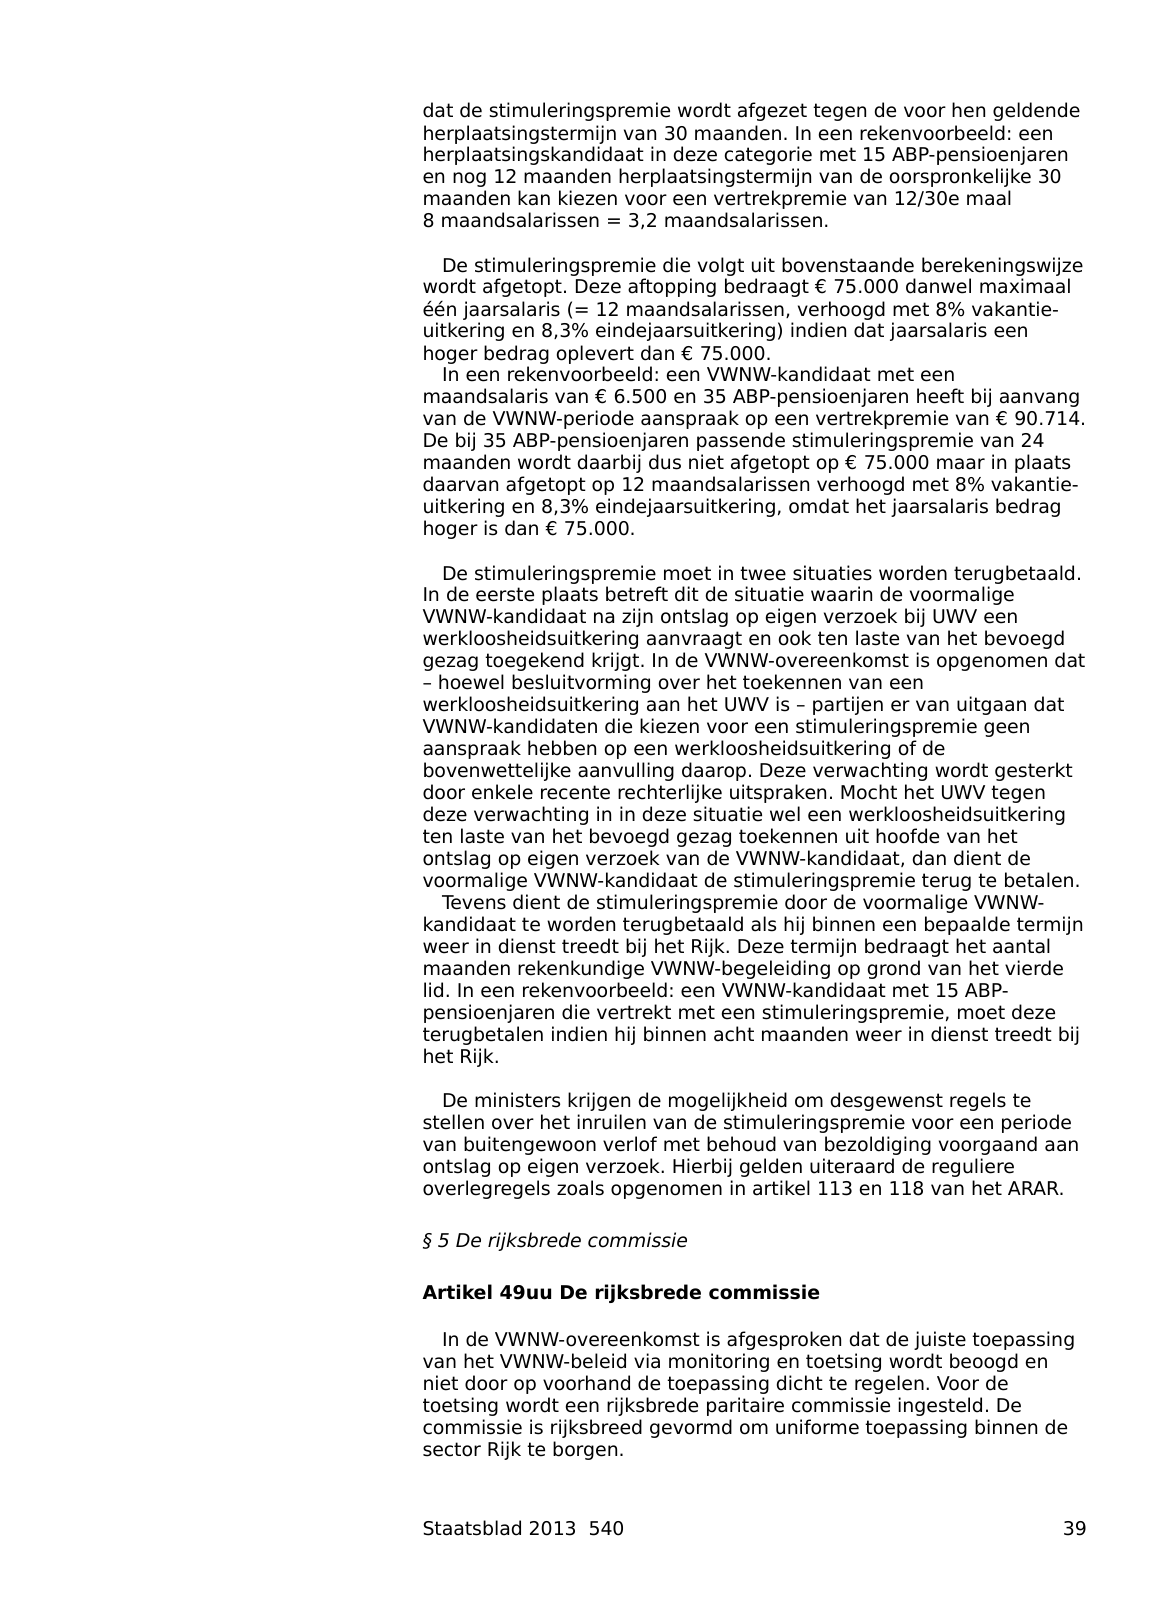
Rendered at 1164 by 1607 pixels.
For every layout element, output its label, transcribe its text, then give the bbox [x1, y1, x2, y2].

subtitle Artikel 49uu De rijksbrede commissie [422, 1282, 1087, 1304]
text dat de stimuleringspremie wordt afgezet tegen de voor hen geldende herplaatsingstermijn van 30 maanden. In een rekenvoorbeeld: een herplaatsingskandidaat in deze categorie met 15 ABP-pensioenjaren en nog 12 maanden herplaatsingstermijn van de oorspronkelijke 30 maanden kan kiezen voor een vertrekpremie van 12/30e maal 8 maandsalarissen = 3,2 maandsalarissen. [422, 100, 1087, 232]
text In een rekenvoorbeeld: een VWNW-kandidaat met een maandsalaris van € 6.500 en 35 ABP-pensioenjaren heeft bij aanvang van de VWNW-periode aanspraak op een vertrekpremie van € 90.714. De bij 35 ABP-pensioenjaren passende stimuleringspremie van 24 maanden wordt daarbij dus niet afgetopt op € 75.000 maar in plaats daarvan afgetopt op 12 maandsalarissen verhoogd met 8% vakantie-uitkering en 8,3% eindejaarsuitkering, omdat het jaarsalaris bedrag hoger is dan € 75.000. [422, 364, 1087, 540]
text In de VWNW-overeenkomst is afgesproken dat de juiste toepassing van het VWNW-beleid via monitoring en toetsing wordt beoogd en niet door op voorhand de toepassing dicht te regelen. Voor de toetsing wordt een rijksbrede paritaire commissie ingesteld. De commissie is rijksbreed gevormd om uniforme toepassing binnen de sector Rijk te borgen. [422, 1329, 1087, 1461]
text De ministers krijgen de mogelijkheid om desgewenst regels te stellen over het inruilen van de stimuleringspremie voor een periode van buitengewoon verlof met behoud van bezoldiging voorgaand aan ontslag op eigen verzoek. Hierbij gelden uiteraard de reguliere overlegregels zoals opgenomen in artikel 113 en 118 van het ARAR. [422, 1090, 1087, 1200]
text De stimuleringspremie die volgt uit bovenstaande berekeningswijze wordt afgetopt. Deze aftopping bedraagt € 75.000 danwel maximaal één jaarsalaris (= 12 maandsalarissen, verhoogd met 8% vakantie-uitkering en 8,3% eindejaarsuitkering) indien dat jaarsalaris een hoger bedrag oplevert dan € 75.000. [422, 254, 1087, 364]
text De stimuleringspremie moet in twee situaties worden terugbetaald. In de eerste plaats betreft dit de situatie waarin de voormalige VWNW-kandidaat na zijn ontslag op eigen verzoek bij UWV een werkloosheidsuitkering aanvraagt en ook ten laste van het bevoegd gezag toegekend krijgt. In de VWNW-overeenkomst is opgenomen dat – hoewel besluitvorming over het toekennen van een werkloosheidsuitkering aan het UWV is – partijen er van uitgaan dat VWNW-kandidaten die kiezen voor een stimuleringspremie geen aanspraak hebben op een werkloosheidsuitkering of de bovenwettelijke aanvulling daarop. Deze verwachting wordt gesterkt door enkele recente rechterlijke uitspraken. Mocht het UWV tegen deze verwachting in in deze situatie wel een werkloosheidsuitkering ten laste van het bevoegd gezag toekennen uit hoofde van het ontslag op eigen verzoek van de VWNW-kandidaat, dan dient de voormalige VWNW-kandidaat de stimuleringspremie terug te betalen. [422, 562, 1087, 892]
subtitle § 5 De rijksbrede commissie [422, 1230, 1087, 1252]
text Tevens dient de stimuleringspremie door de voormalige VWNW-kandidaat te worden terugbetaald als hij binnen een bepaalde termijn weer in dienst treedt bij het Rijk. Deze termijn bedraagt het aantal maanden rekenkundige VWNW-begeleiding op grond van het vierde lid. In een rekenvoorbeeld: een VWNW-kandidaat met 15 ABP-pensioenjaren die vertrekt met een stimuleringspremie, moet deze terugbetalen indien hij binnen acht maanden weer in dienst treedt bij het Rijk. [422, 892, 1087, 1068]
